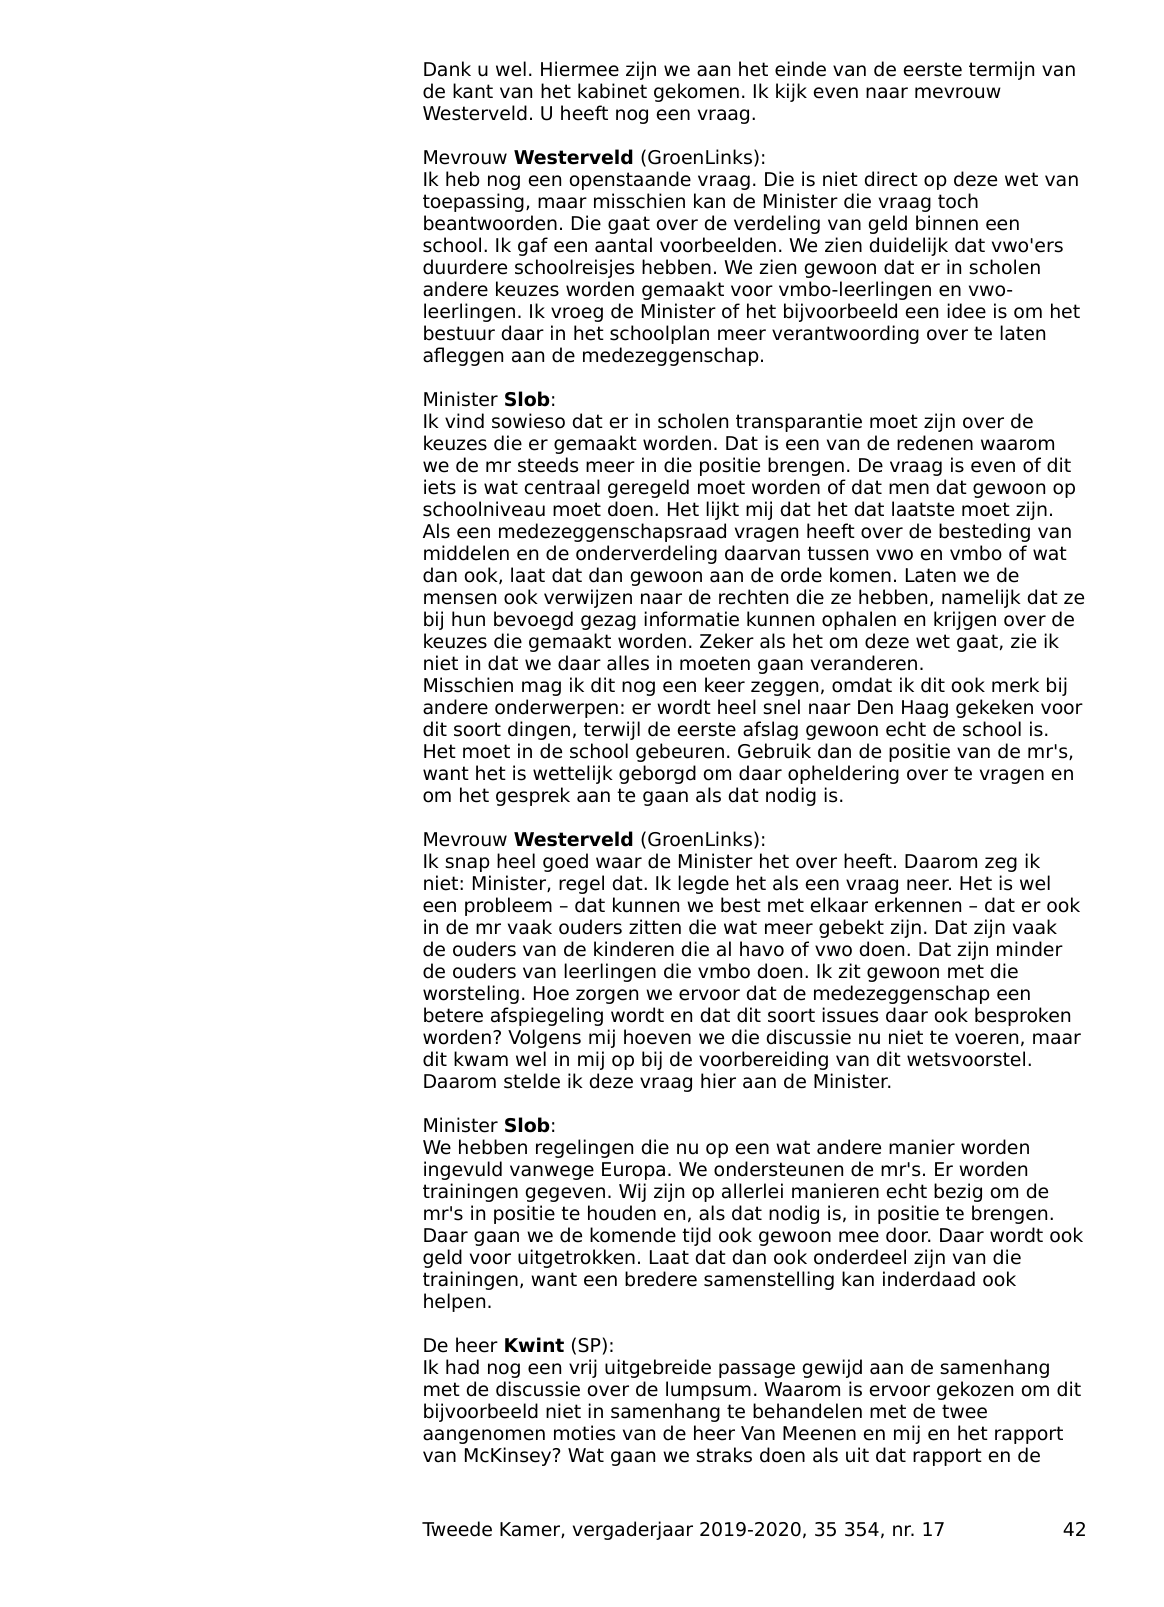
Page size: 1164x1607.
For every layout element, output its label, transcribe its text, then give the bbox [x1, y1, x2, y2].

text We hebben regelingen die nu op een wat andere manier worden ingevuld vanwege Europa. We ondersteunen de mr's. Er worden trainingen gegeven. Wij zijn op allerlei manieren echt bezig om de mr's in positie te houden en, als dat nodig is, in positie te brengen. Daar gaan we de komende tijd ook gewoon mee door. Daar wordt ook geld voor uitgetrokken. Laat dat dan ook onderdeel zijn van die trainingen, want een bredere samenstelling kan inderdaad ook helpen. [422, 1137, 1087, 1313]
text Ik heb nog een openstaande vraag. Die is niet direct op deze wet van toepassing, maar misschien kan de Minister die vraag toch beantwoorden. Die gaat over de verdeling van geld binnen een school. Ik gaf een aantal voorbeelden. We zien duidelijk dat vwo'ers duurdere schoolreisjes hebben. We zien gewoon dat er in scholen andere keuzes worden gemaakt voor vmbo-leerlingen en vwo-leerlingen. Ik vroeg de Minister of het bijvoorbeeld een idee is om het bestuur daar in het schoolplan meer verantwoording over te laten afleggen aan de medezeggenschap. [422, 169, 1087, 367]
text Dank u wel. Hiermee zijn we aan het einde van de eerste termijn van de kant van het kabinet gekomen. Ik kijk even naar mevrouw Westerveld. U heeft nog een vraag. [422, 59, 1087, 125]
text Mevrouw Westerveld (GroenLinks): [422, 147, 1087, 169]
text Ik had nog een vrij uitgebreide passage gewijd aan de samenhang met de discussie over de lumpsum. Waarom is ervoor gekozen om dit bijvoorbeeld niet in samenhang te behandelen met de twee aangenomen moties van de heer Van Meenen en mij en het rapport van McKinsey? Wat gaan we straks doen als uit dat rapport en de [422, 1357, 1087, 1467]
text Misschien mag ik dit nog een keer zeggen, omdat ik dit ook merk bij andere onderwerpen: er wordt heel snel naar Den Haag gekeken voor dit soort dingen, terwijl de eerste afslag gewoon echt de school is. Het moet in de school gebeuren. Gebruik dan de positie van de mr's, want het is wettelijk geborgd om daar opheldering over te vragen en om het gesprek aan te gaan als dat nodig is. [422, 675, 1087, 807]
text Mevrouw Westerveld (GroenLinks): [422, 829, 1087, 851]
text Minister Slob: [422, 389, 1087, 411]
text Ik vind sowieso dat er in scholen transparantie moet zijn over de keuzes die er gemaakt worden. Dat is een van de redenen waarom we de mr steeds meer in die positie brengen. De vraag is even of dit iets is wat centraal geregeld moet worden of dat men dat gewoon op schoolniveau moet doen. Het lijkt mij dat het dat laatste moet zijn. Als een medezeggenschapsraad vragen heeft over de besteding van middelen en de onderverdeling daarvan tussen vwo en vmbo of wat dan ook, laat dat dan gewoon aan de orde komen. Laten we de mensen ook verwijzen naar de rechten die ze hebben, namelijk dat ze bij hun bevoegd gezag informatie kunnen ophalen en krijgen over de keuzes die gemaakt worden. Zeker als het om deze wet gaat, zie ik niet in dat we daar alles in moeten gaan veranderen. [422, 411, 1087, 675]
text De heer Kwint (SP): [422, 1335, 1087, 1357]
text Minister Slob: [422, 1115, 1087, 1137]
text Ik snap heel goed waar de Minister het over heeft. Daarom zeg ik niet: Minister, regel dat. Ik legde het als een vraag neer. Het is wel een probleem – dat kunnen we best met elkaar erkennen – dat er ook in de mr vaak ouders zitten die wat meer gebekt zijn. Dat zijn vaak de ouders van de kinderen die al havo of vwo doen. Dat zijn minder de ouders van leerlingen die vmbo doen. Ik zit gewoon met die worsteling. Hoe zorgen we ervoor dat de medezeggenschap een betere afspiegeling wordt en dat dit soort issues daar ook besproken worden? Volgens mij hoeven we die discussie nu niet te voeren, maar dit kwam wel in mij op bij de voorbereiding van dit wetsvoorstel. Daarom stelde ik deze vraag hier aan de Minister. [422, 851, 1087, 1093]
